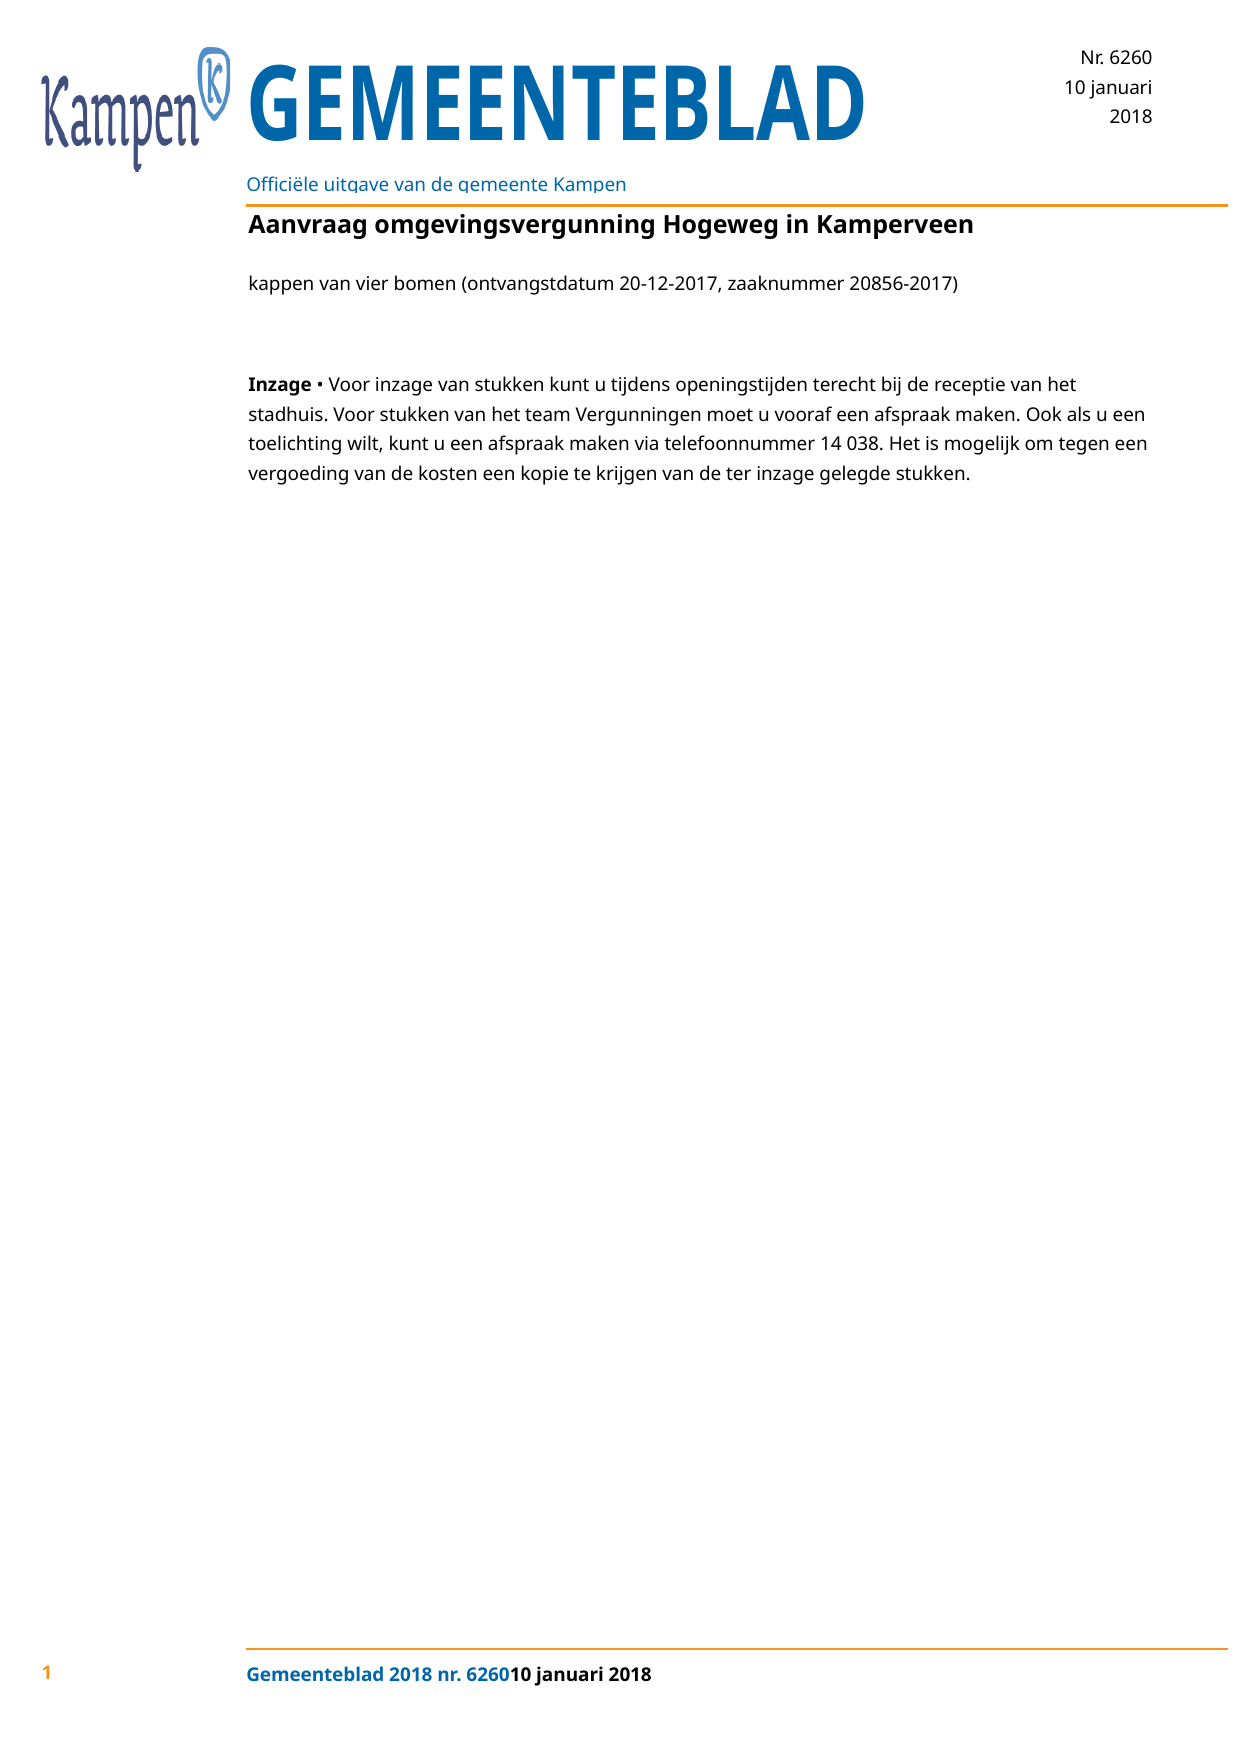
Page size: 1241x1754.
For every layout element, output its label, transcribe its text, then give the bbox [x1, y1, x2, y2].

text kappen van vier bomen (ontvangstdatum 20-12-2017, zaaknummer 20856-2017) [248, 270, 1152, 296]
picture [41, 47, 231, 172]
text Inzage • Voor inzage van stukken kunt u tijdens openingstijden terecht bij de receptie van het stadhuis. Voor stukken van het team Vergunningen moet u vooraf een afspraak maken. Ook als u een toelichting wilt, kunt u een afspraak maken via telefoonnummer 14 038. Het is mogelijk om tegen een vergoeding van de kosten een kopie te krijgen van de ter inzage gelegde stukken. [248, 371, 1152, 486]
text Aanvraag omgevingsvergunning Hogeweg in Kamperveen [248, 207, 1152, 241]
